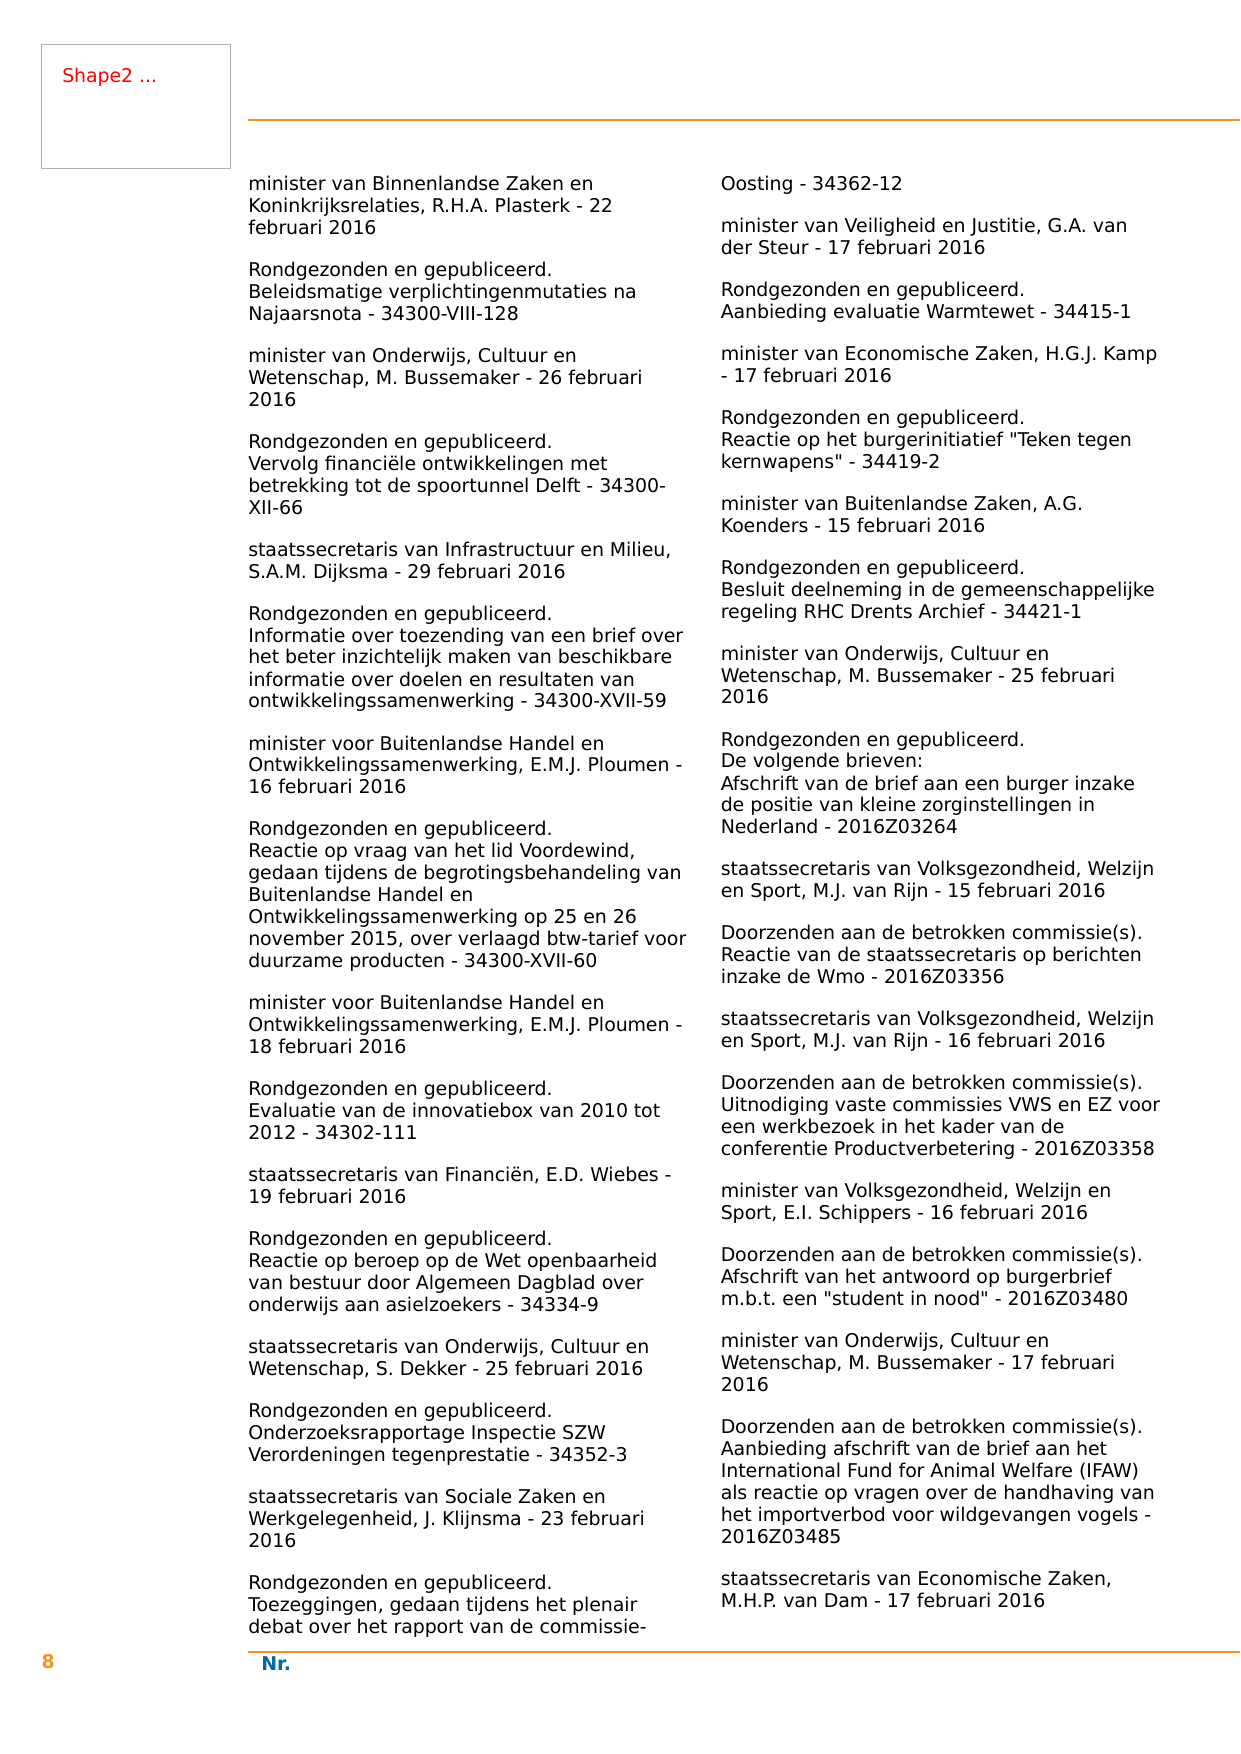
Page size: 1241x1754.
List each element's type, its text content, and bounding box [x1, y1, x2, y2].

text Afschrift van de brief aan een burger inzake de positie van kleine zorginstellingen in Nederland - 2016Z03264 [721, 772, 1163, 838]
text staatssecretaris van Volksgezondheid, Welzijn en Sport, M.J. van Rijn - 16 februari 2016 [721, 1008, 1163, 1052]
text Afschrift van het antwoord op burgerbrief m.b.t. een "student in nood" - 2016Z03480 [721, 1266, 1163, 1310]
text minister voor Buitenlandse Handel en Ontwikkelingssamenwerking, E.M.J. Ploumen - 18 februari 2016 [248, 992, 691, 1058]
text minister van Buitenlandse Zaken, A.G. Koenders - 15 februari 2016 [721, 493, 1163, 537]
text Rondgezonden en gepubliceerd. [248, 1078, 691, 1100]
text staatssecretaris van Onderwijs, Cultuur en Wetenschap, S. Dekker - 25 februari 2016 [248, 1336, 691, 1380]
text Rondgezonden en gepubliceerd. [721, 557, 1163, 578]
text Reactie op het burgerinitiatief "Teken tegen kernwapens" - 34419-2 [721, 429, 1163, 473]
text Rondgezonden en gepubliceerd. [248, 602, 691, 624]
text Doorzenden aan de betrokken commissie(s). [721, 922, 1163, 944]
text Rondgezonden en gepubliceerd. [248, 1228, 691, 1250]
text Reactie op beroep op de Wet openbaarheid van bestuur door Algemeen Dagblad over onderwijs aan asielzoekers - 34334-9 [248, 1250, 691, 1316]
text minister van Onderwijs, Cultuur en Wetenschap, M. Bussemaker - 26 februari 2016 [248, 345, 691, 411]
text Informatie over toezending van een brief over het beter inzichtelijk maken van beschikbare informatie over doelen en resultaten van ontwikkelingssamenwerking - 34300-XVII-59 [248, 624, 691, 712]
text minister voor Buitenlandse Handel en Ontwikkelingssamenwerking, E.M.J. Ploumen - 16 februari 2016 [248, 732, 691, 798]
text Reactie op vraag van het lid Voordewind, gedaan tijdens de begrotingsbehandeling van Buitenlandse Handel en Ontwikkelingssamenwerking op 25 en 26 november 2015, over verlaagd btw-tarief voor duurzame producten - 34300-XVII-60 [248, 840, 691, 972]
text Oosting - 34362-12 [721, 173, 1163, 195]
text Uitnodiging vaste commissies VWS en EZ voor een werkbezoek in het kader van de conferentie Productverbetering - 2016Z03358 [721, 1094, 1163, 1160]
text Onderzoeksrapportage Inspectie SZW Verordeningen tegenprestatie - 34352-3 [248, 1422, 691, 1466]
text staatssecretaris van Economische Zaken, M.H.P. van Dam - 17 februari 2016 [721, 1568, 1163, 1612]
text staatssecretaris van Volksgezondheid, Welzijn en Sport, M.J. van Rijn - 15 februari 2016 [721, 858, 1163, 902]
text Rondgezonden en gepubliceerd. [248, 1400, 691, 1422]
text Aanbieding afschrift van de brief aan het International Fund for Animal Welfare (IFAW) als reactie op vragen over de handhaving van het importverbod voor wildgevangen vogels - 2016Z03485 [721, 1438, 1163, 1548]
text minister van Binnenlandse Zaken en Koninkrijksrelaties, R.H.A. Plasterk - 22 februari 2016 [248, 173, 691, 239]
text Rondgezonden en gepubliceerd. [721, 407, 1163, 429]
text Doorzenden aan de betrokken commissie(s). [721, 1244, 1163, 1266]
text Toezeggingen, gedaan tijdens het plenair debat over het rapport van de commissie- [248, 1594, 691, 1638]
text minister van Economische Zaken, H.G.J. Kamp - 17 februari 2016 [721, 343, 1163, 387]
text minister van Veiligheid en Justitie, G.A. van der Steur - 17 februari 2016 [721, 215, 1163, 259]
text Evaluatie van de innovatiebox van 2010 tot 2012 - 34302-111 [248, 1100, 691, 1144]
text staatssecretaris van Financiën, E.D. Wiebes - 19 februari 2016 [248, 1164, 691, 1208]
text Beleidsmatige verplichtingenmutaties na Najaarsnota - 34300-VIII-128 [248, 281, 691, 325]
text Besluit deelneming in de gemeenschappelijke regeling RHC Drents Archief - 34421-1 [721, 578, 1163, 622]
text Rondgezonden en gepubliceerd. [248, 818, 691, 840]
text Rondgezonden en gepubliceerd. [248, 431, 691, 453]
text Doorzenden aan de betrokken commissie(s). [721, 1072, 1163, 1094]
text minister van Volksgezondheid, Welzijn en Sport, E.I. Schippers - 16 februari 2016 [721, 1180, 1163, 1224]
text Vervolg financiële ontwikkelingen met betrekking tot de spoortunnel Delft - 34300-XII-66 [248, 453, 691, 518]
text Rondgezonden en gepubliceerd. [721, 279, 1163, 301]
text minister van Onderwijs, Cultuur en Wetenschap, M. Bussemaker - 25 februari 2016 [721, 642, 1163, 708]
text Doorzenden aan de betrokken commissie(s). [721, 1416, 1163, 1438]
text Aanbieding evaluatie Warmtewet - 34415-1 [721, 301, 1163, 323]
text minister van Onderwijs, Cultuur en Wetenschap, M. Bussemaker - 17 februari 2016 [721, 1330, 1163, 1396]
text Rondgezonden en gepubliceerd. [248, 1572, 691, 1594]
text Rondgezonden en gepubliceerd. [721, 728, 1163, 750]
text staatssecretaris van Sociale Zaken en Werkgelegenheid, J. Klijnsma - 23 februari 2016 [248, 1486, 691, 1552]
text De volgende brieven: [721, 750, 1163, 772]
text staatssecretaris van Infrastructuur en Milieu, S.A.M. Dijksma - 29 februari 2016 [248, 538, 691, 582]
text Rondgezonden en gepubliceerd. [248, 259, 691, 281]
text Reactie van de staatssecretaris op berichten inzake de Wmo - 2016Z03356 [721, 944, 1163, 988]
